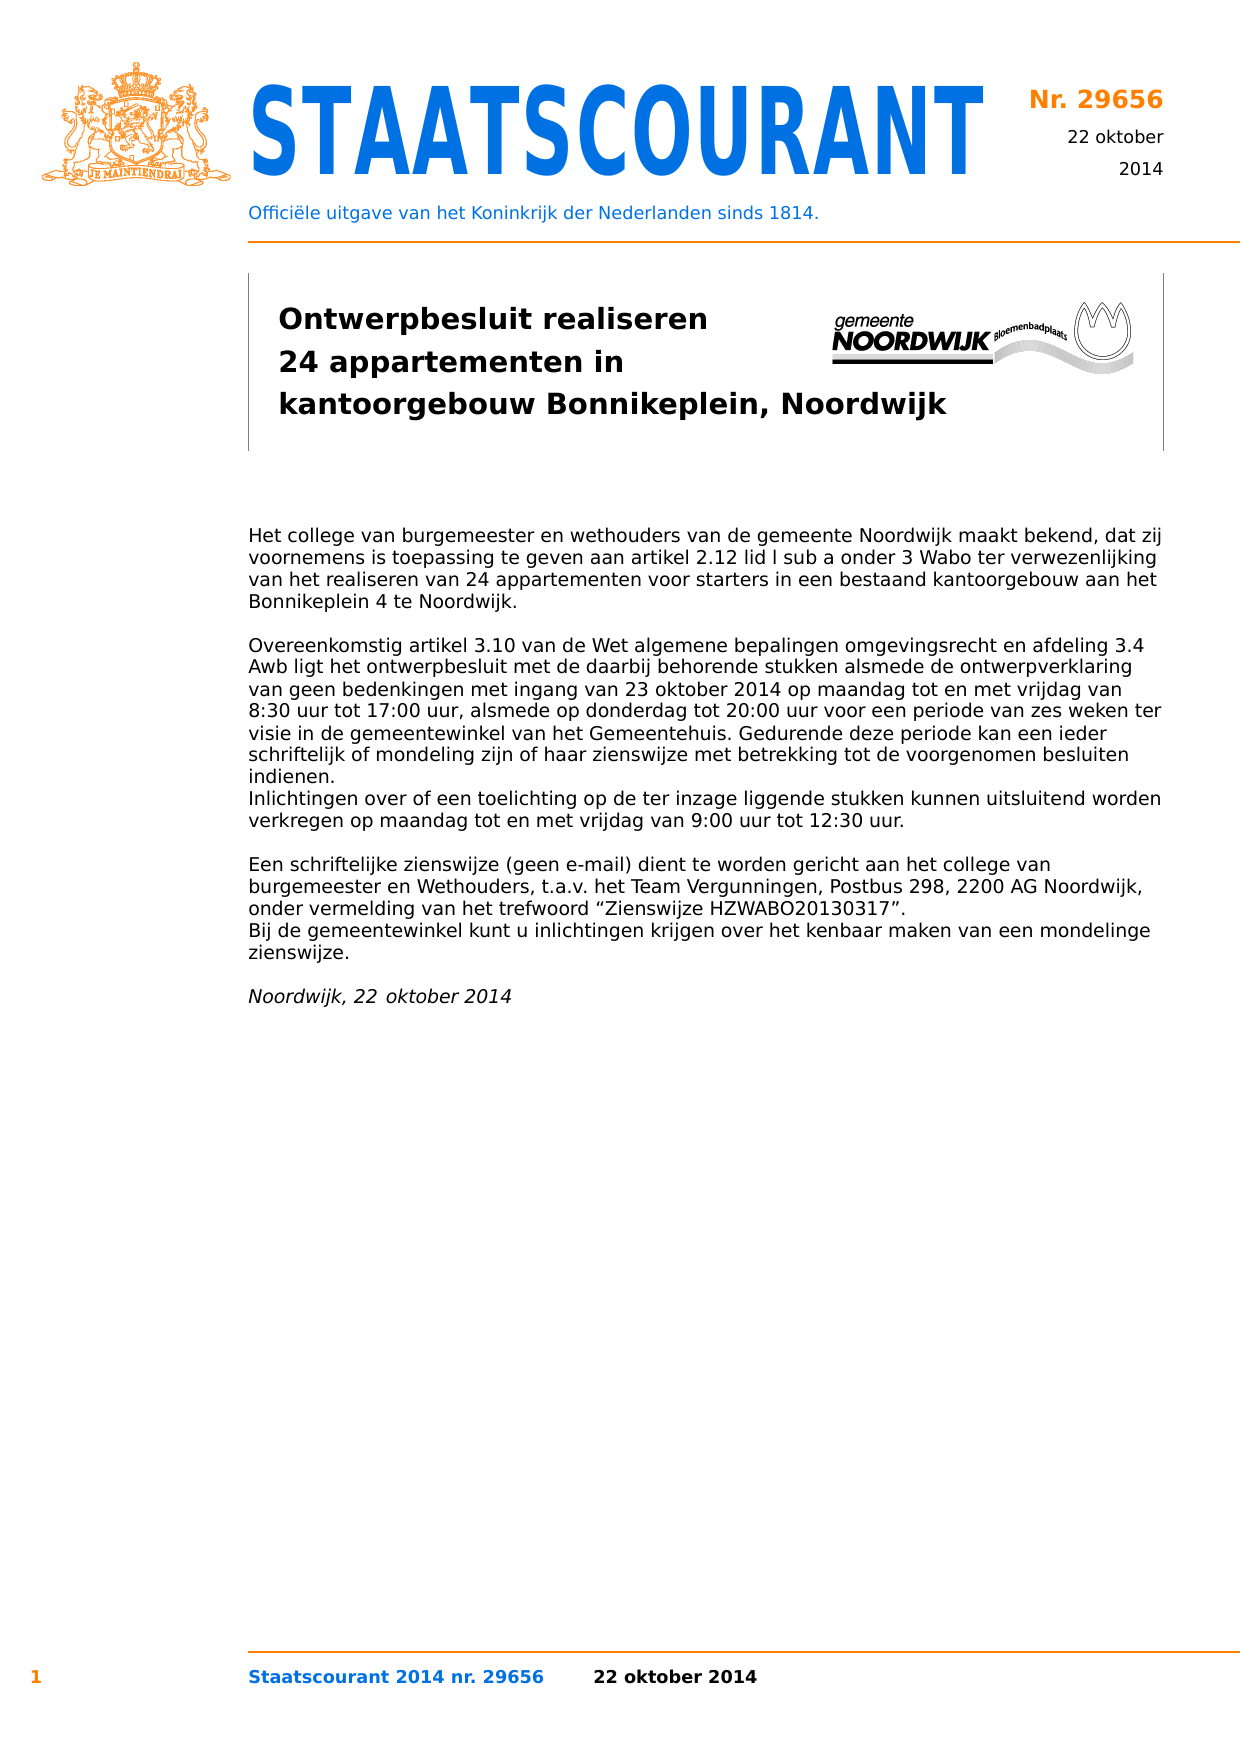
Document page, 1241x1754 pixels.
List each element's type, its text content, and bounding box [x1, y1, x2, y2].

text Inlichtingen over of een toelichting op de ter inzage liggende stukken kunnen uitsluitend worden verkregen op maandag tot en met vrijdag van 9:00 uur tot 12:30 uur. [248, 788, 1163, 832]
text Noordwijk, 22 oktober 2014 [248, 986, 1163, 1008]
table_cell 2014 [998, 153, 1240, 203]
table_header Nr. 29656 [998, 62, 1240, 121]
table_header STAATSCOURANT [248, 62, 998, 203]
text Een schriftelijke zienswijze (geen e-mail) dient te worden gericht aan het college van burgemeester en Wethouders, t.a.v. het Team Vergunningen, Postbus 298, 2200 AG Noordwijk, onder vermelding van het trefwoord “Zienswijze HZWABO20130317”. [248, 854, 1163, 920]
text Bij de gemeentewinkel kunt u inlichtingen krijgen over het kenbaar maken van een mondelinge zienswijze. [248, 920, 1163, 964]
table_cell Officiële uitgave van het Koninkrijk der Nederlanden sinds 1814. [248, 203, 1240, 241]
text Overeenkomstig artikel 3.10 van de Wet algemene bepalingen omgevingsrecht en afdeling 3.4 Awb ligt het ontwerpbesluit met de daarbij behorende stukken alsmede de ontwerpverklaring van geen bedenkingen met ingang van 23 oktober 2014 op maandag tot en met vrijdag van 8:30 uur tot 17:00 uur, alsmede op donderdag tot 20:00 uur voor een periode van zes weken ter visie in de gemeentewinkel van het Gemeentehuis. Gedurende deze periode kan een ieder schriftelijk of mondeling zijn of haar zienswijze met betrekking tot de voorgenomen besluiten indienen. [248, 634, 1163, 788]
text Het college van burgemeester en wethouders van de gemeente Noordwijk maakt bekend, dat zij voornemens is toepassing te geven aan artikel 2.12 lid l sub a onder 3 Wabo ter verwezenlijking van het realiseren van 24 appartementen voor starters in een bestaand kantoorgebouw aan het Bonnikeplein 4 te Noordwijk. [248, 525, 1163, 613]
table_header [25, 62, 248, 241]
subtitle Ontwerpbesluit realiseren 24 appartementen in kantoorgebouw Bonnikeplein, Noordwijk [249, 273, 1163, 451]
table_cell 22 oktober [998, 121, 1240, 153]
picture [41, 62, 231, 186]
picture [832, 302, 1134, 374]
